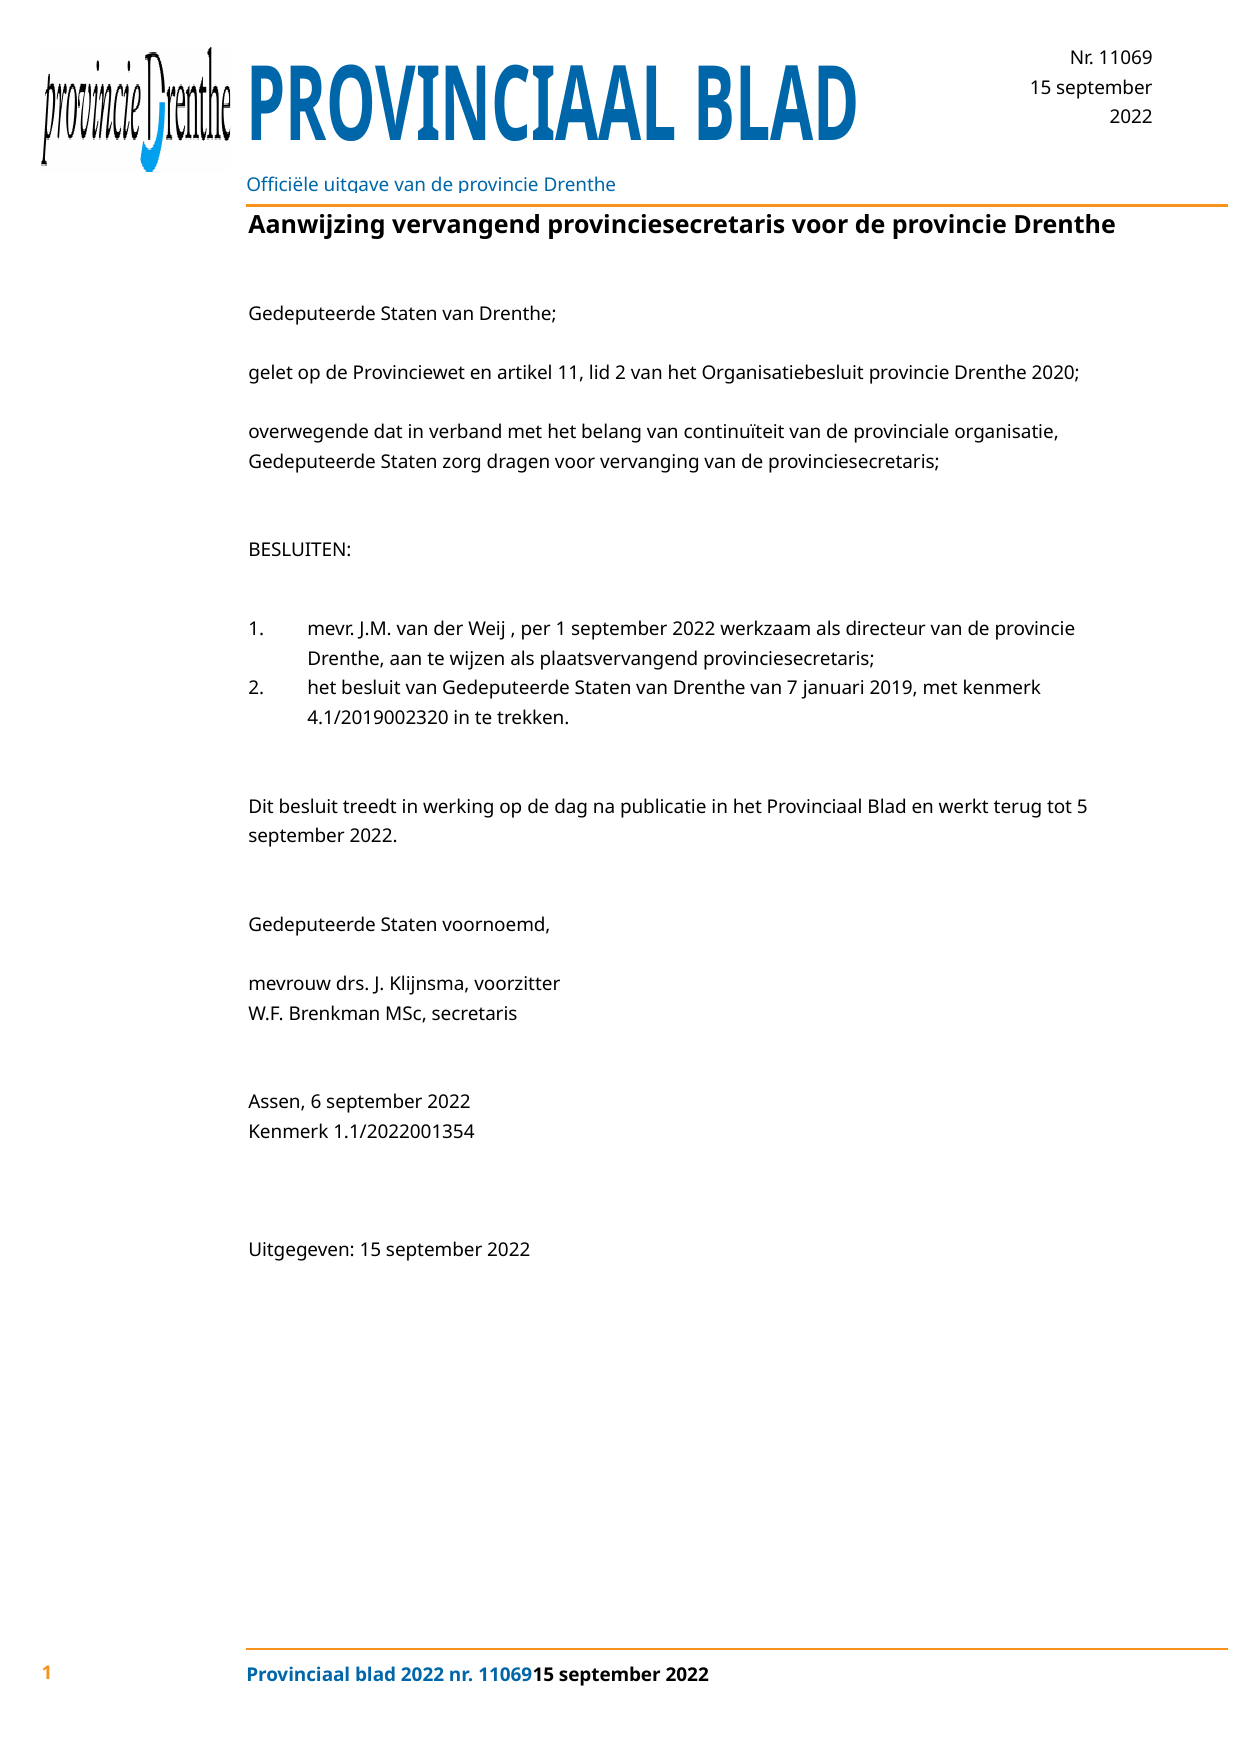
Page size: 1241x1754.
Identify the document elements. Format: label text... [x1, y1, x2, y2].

text BESLUITEN: [248, 537, 1152, 562]
text Dit besluit treedt in werking op de dag na publicatie in het Provinciaal Blad en werkt terug tot 5 september 2022. [248, 793, 1152, 848]
text Gedeputeerde Staten voornoemd, [248, 911, 1152, 937]
text gelet op de Provinciewet en artikel 11, lid 2 van het Organisatiebesluit provincie Drenthe 2020; [248, 359, 1152, 385]
text mevrouw drs. J. Klijnsma, voorzitter [248, 970, 1152, 996]
list het besluit van Gedeputeerde Staten van Drenthe van 7 januari 2019, met kenmerk 4.1/2019002320 in te trekken. [248, 674, 1152, 730]
text Assen, 6 september 2022 [248, 1089, 1152, 1114]
text Uitgegeven: 15 september 2022 [248, 1237, 1152, 1262]
picture [41, 47, 231, 172]
text overwegende dat in verband met het belang van continuïteit van de provinciale organisatie, Gedeputeerde Staten zorg dragen voor vervanging van de provinciesecretaris; [248, 418, 1152, 473]
text W.F. Brenkman MSc, secretaris [248, 1000, 1152, 1026]
text Kenmerk 1.1/2022001354 [248, 1118, 1152, 1144]
list mevr. J.M. van der Weij , per 1 september 2022 werkzaam als directeur van de provincie Drenthe, aan te wijzen als plaatsvervangend provinciesecretaris; [248, 615, 1152, 671]
text Gedeputeerde Staten van Drenthe; [248, 300, 1152, 326]
text Aanwijzing vervangend provinciesecretaris voor de provincie Drenthe [248, 207, 1152, 241]
